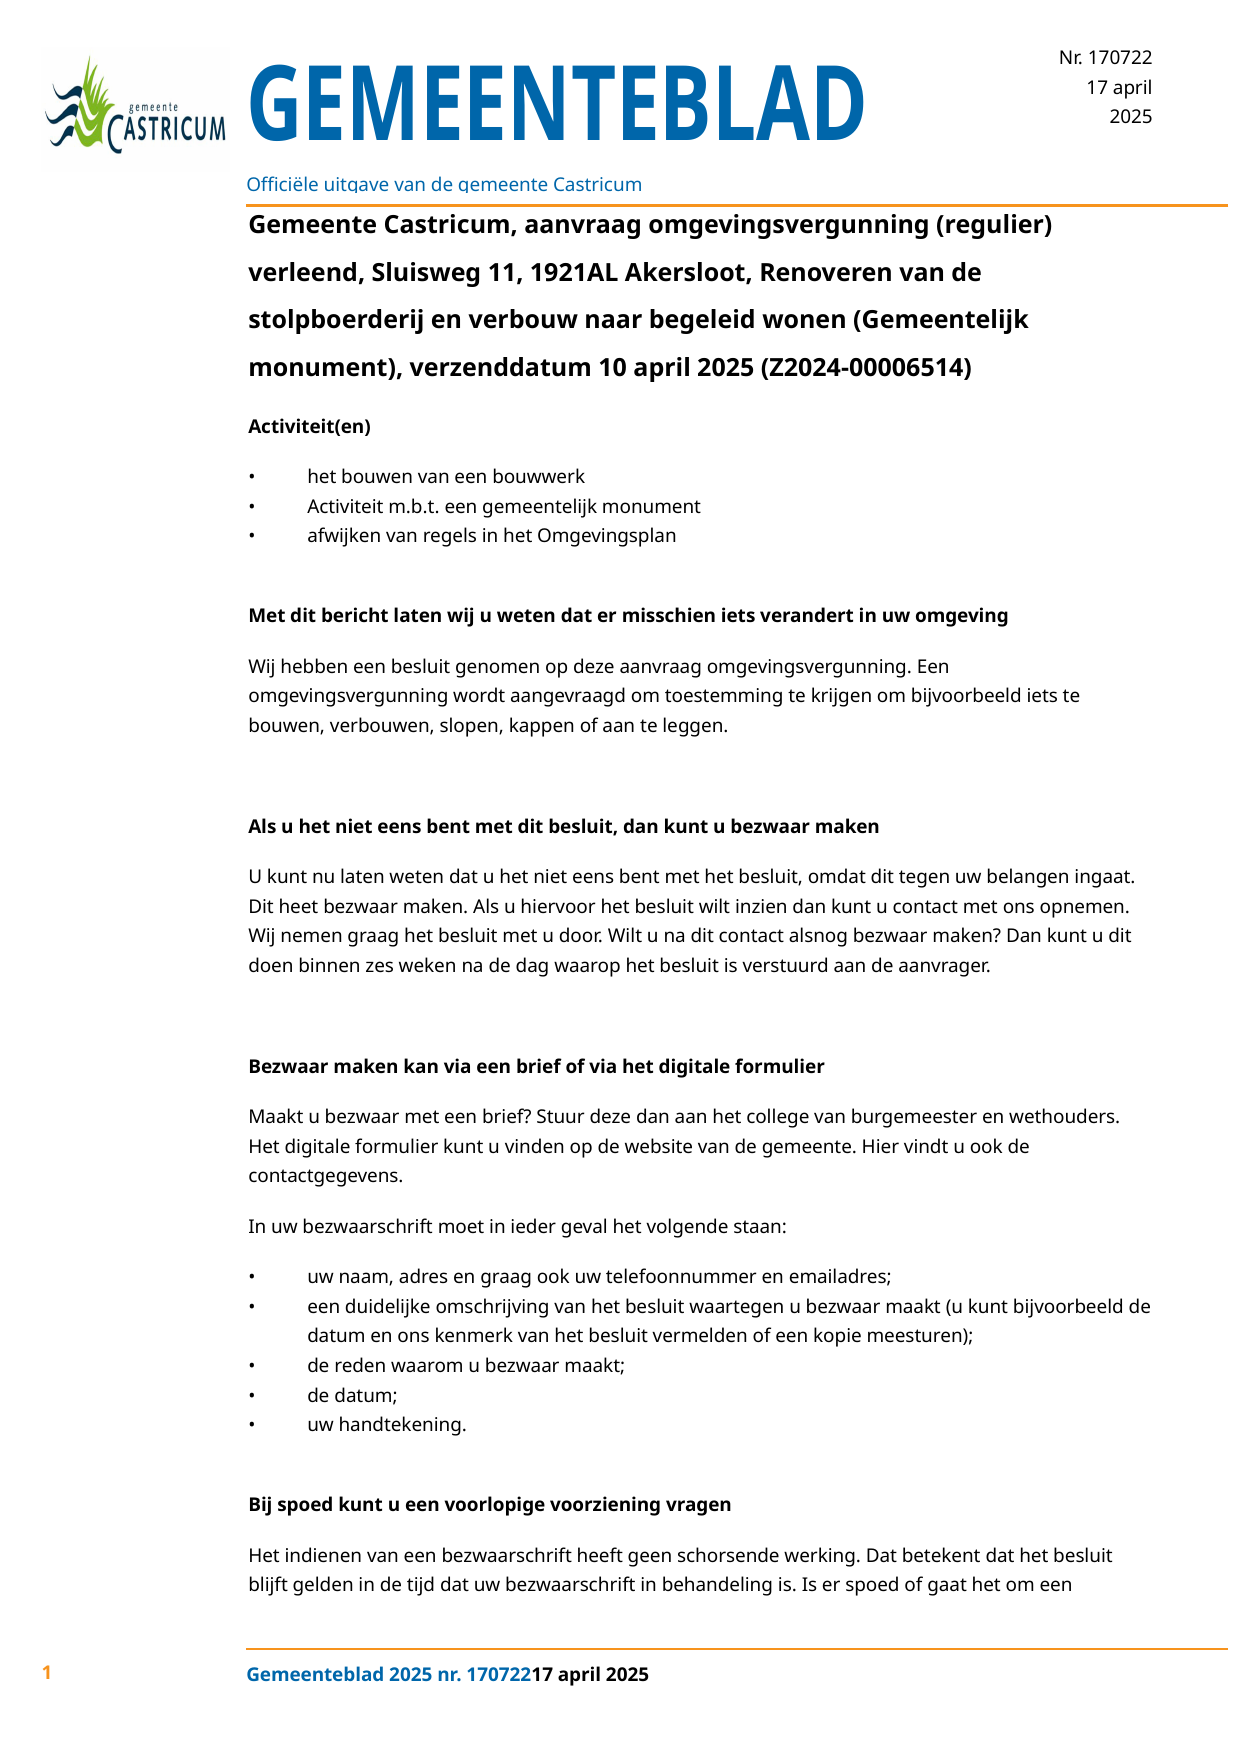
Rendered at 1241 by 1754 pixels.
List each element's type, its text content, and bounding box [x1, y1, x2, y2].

text Met dit bericht laten wij u weten dat er misschien iets verandert in uw omgeving [248, 603, 1152, 628]
text Activiteit(en) [248, 413, 1152, 439]
list het bouwen van een bouwwerk [248, 463, 1152, 489]
text Wij hebben een besluit genomen op deze aanvraag omgevingsvergunning. Een omgevingsvergunning wordt aangevraagd om toestemming te krijgen om bijvoorbeeld iets te bouwen, verbouwen, slopen, kappen of aan te leggen. [248, 653, 1152, 738]
list de datum; [248, 1382, 1152, 1408]
text Maakt u bezwaar met een brief? Stuur deze dan aan het college van burgemeester en wethouders. Het digitale formulier kunt u vinden op de website van de gemeente. Hier vindt u ook de contactgegevens. [248, 1103, 1152, 1188]
list afwijken van regels in het Omgevingsplan [248, 523, 1152, 548]
list uw naam, adres en graag ook uw telefoonnummer en emailadres; [248, 1263, 1152, 1289]
text Als u het niet eens bent met dit besluit, dan kunt u bezwaar maken [248, 813, 1152, 839]
list de reden waarom u bezwaar maakt; [248, 1352, 1152, 1378]
text Bij spoed kunt u een voorlopige voorziening vragen [248, 1491, 1152, 1517]
text U kunt nu laten weten dat u het niet eens bent met het besluit, omdat dit tegen uw belangen ingaat. Dit heet bezwaar maken. Als u hiervoor het besluit wilt inzien dan kunt u contact met ons opnemen. Wij nemen graag het besluit met u door. Wilt u na dit contact alsnog bezwaar maken? Dan kunt u dit doen binnen zes weken na de dag waarop het besluit is verstuurd aan de aanvrager. [248, 863, 1152, 978]
list een duidelijke omschrijving van het besluit waartegen u bezwaar maakt (u kunt bijvoorbeeld de datum en ons kenmerk van het besluit vermelden of een kopie meesturen); [248, 1293, 1152, 1348]
list Activiteit m.b.t. een gemeentelijk monument [248, 493, 1152, 519]
text In uw bezwaarschrift moet in ieder geval het volgende staan: [248, 1213, 1152, 1239]
picture [41, 47, 231, 172]
list uw handtekening. [248, 1411, 1152, 1437]
text Het indienen van een bezwaarschrift heeft geen schorsende werking. Dat betekent dat het besluit blijft gelden in de tijd dat uw bezwaarschrift in behandeling is. Is er spoed of gaat het om een [248, 1542, 1152, 1597]
text Bezwaar maken kan via een brief of via het digitale formulier [248, 1053, 1152, 1079]
text Gemeente Castricum, aanvraag omgevingsvergunning (regulier) verleend, Sluisweg 11, 1921AL Akersloot, Renoveren van de stolpboerderij en verbouw naar begeleid wonen (Gemeentelijk monument), verzenddatum 10 april 2025 (Z2024-00006514) [248, 207, 1152, 384]
